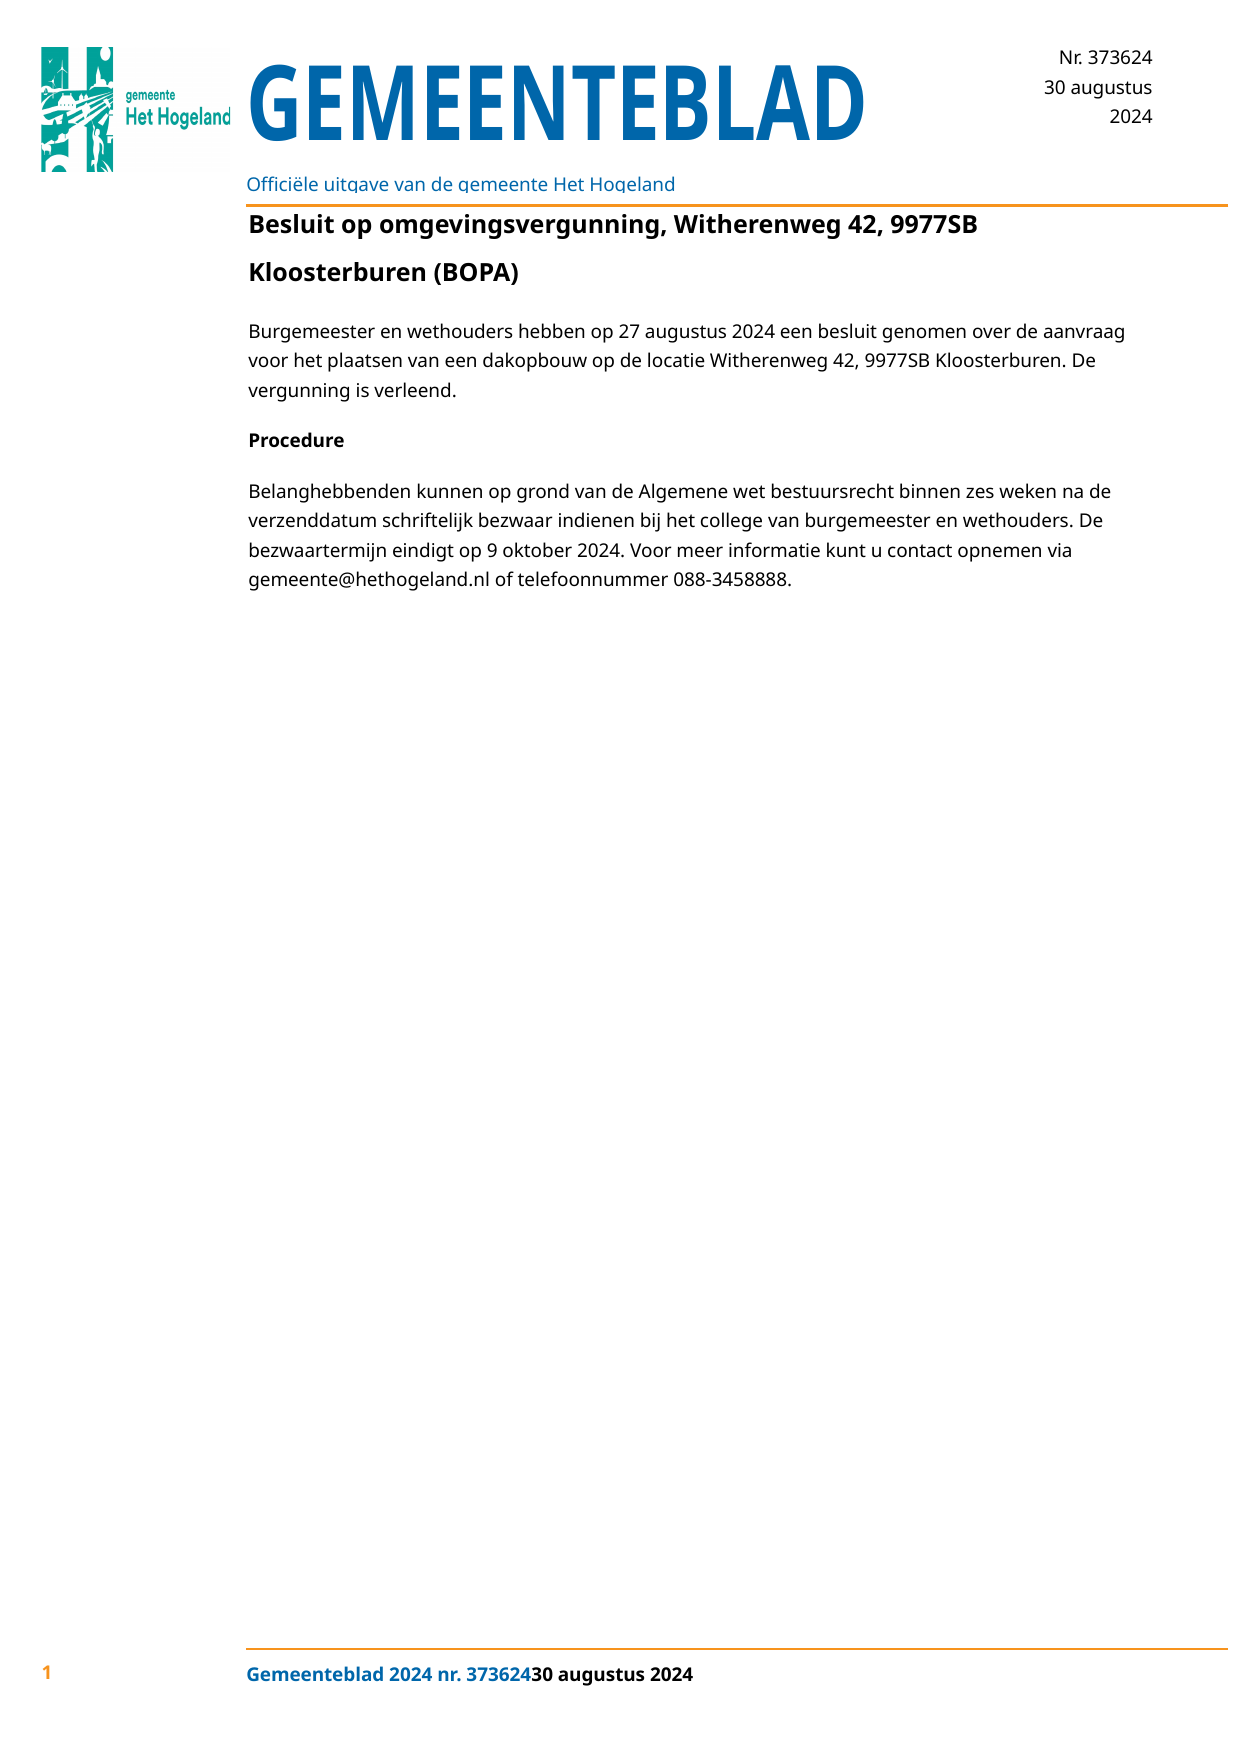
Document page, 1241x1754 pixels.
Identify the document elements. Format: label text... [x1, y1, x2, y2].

picture [41, 47, 231, 172]
text Burgemeester en wethouders hebben op 27 augustus 2024 een besluit genomen over de aanvraag voor het plaatsen van een dakopbouw op de locatie Witherenweg 42, 9977SB Kloosterburen. De vergunning is verleend. [248, 318, 1152, 403]
text Procedure [248, 427, 1152, 453]
text Belanghebbenden kunnen op grond van de Algemene wet bestuursrecht binnen zes weken na de verzenddatum schriftelijk bezwaar indienen bij het college van burgemeester en wethouders. De bezwaartermijn eindigt op 9 oktober 2024. Voor meer informatie kunt u contact opnemen via gemeente@hethogeland.nl of telefoonnummer 088-3458888. [248, 478, 1152, 592]
text Besluit op omgevingsvergunning, Witherenweg 42, 9977SB Kloosterburen (BOPA) [248, 207, 1152, 288]
